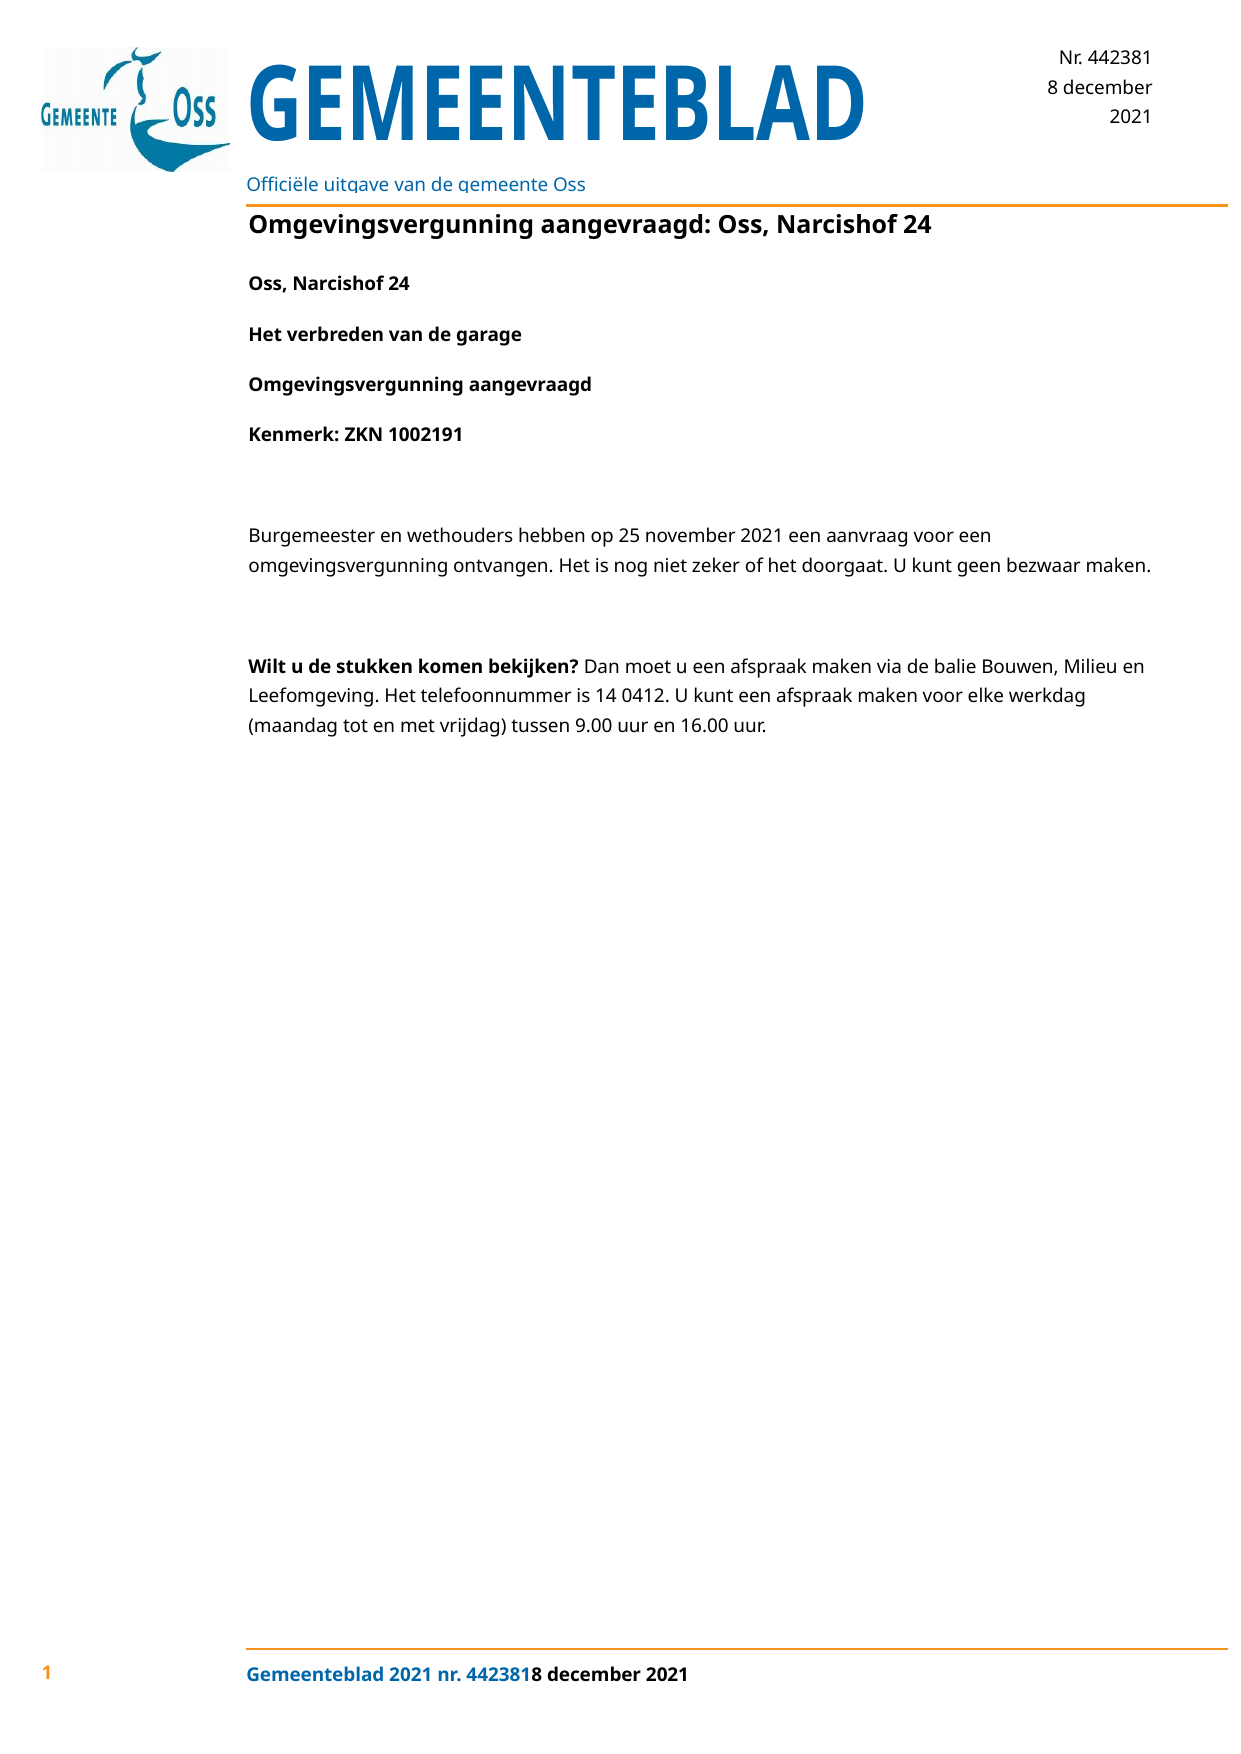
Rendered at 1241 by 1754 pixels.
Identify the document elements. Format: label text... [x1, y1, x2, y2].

text Het verbreden van de garage [248, 321, 1152, 346]
text Omgevingsvergunning aangevraagd [248, 371, 1152, 397]
text Kenmerk: ZKN 1002191 [248, 422, 1152, 447]
text Oss, Narcishof 24 [248, 270, 1152, 296]
text Burgemeester en wethouders hebben op 25 november 2021 een aanvraag voor een omgevingsvergunning ontvangen. Het is nog niet zeker of het doorgaat. U kunt geen bezwaar maken. [248, 522, 1152, 578]
text Omgevingsvergunning aangevraagd: Oss, Narcishof 24 [248, 207, 1152, 241]
picture [41, 47, 231, 172]
text Wilt u de stukken komen bekijken? Dan moet u een afspraak maken via de balie Bouwen, Milieu en Leefomgeving. Het telefoonnummer is 14 0412. U kunt een afspraak maken voor elke werkdag (maandag tot en met vrijdag) tussen 9.00 uur en 16.00 uur. [248, 653, 1152, 738]
